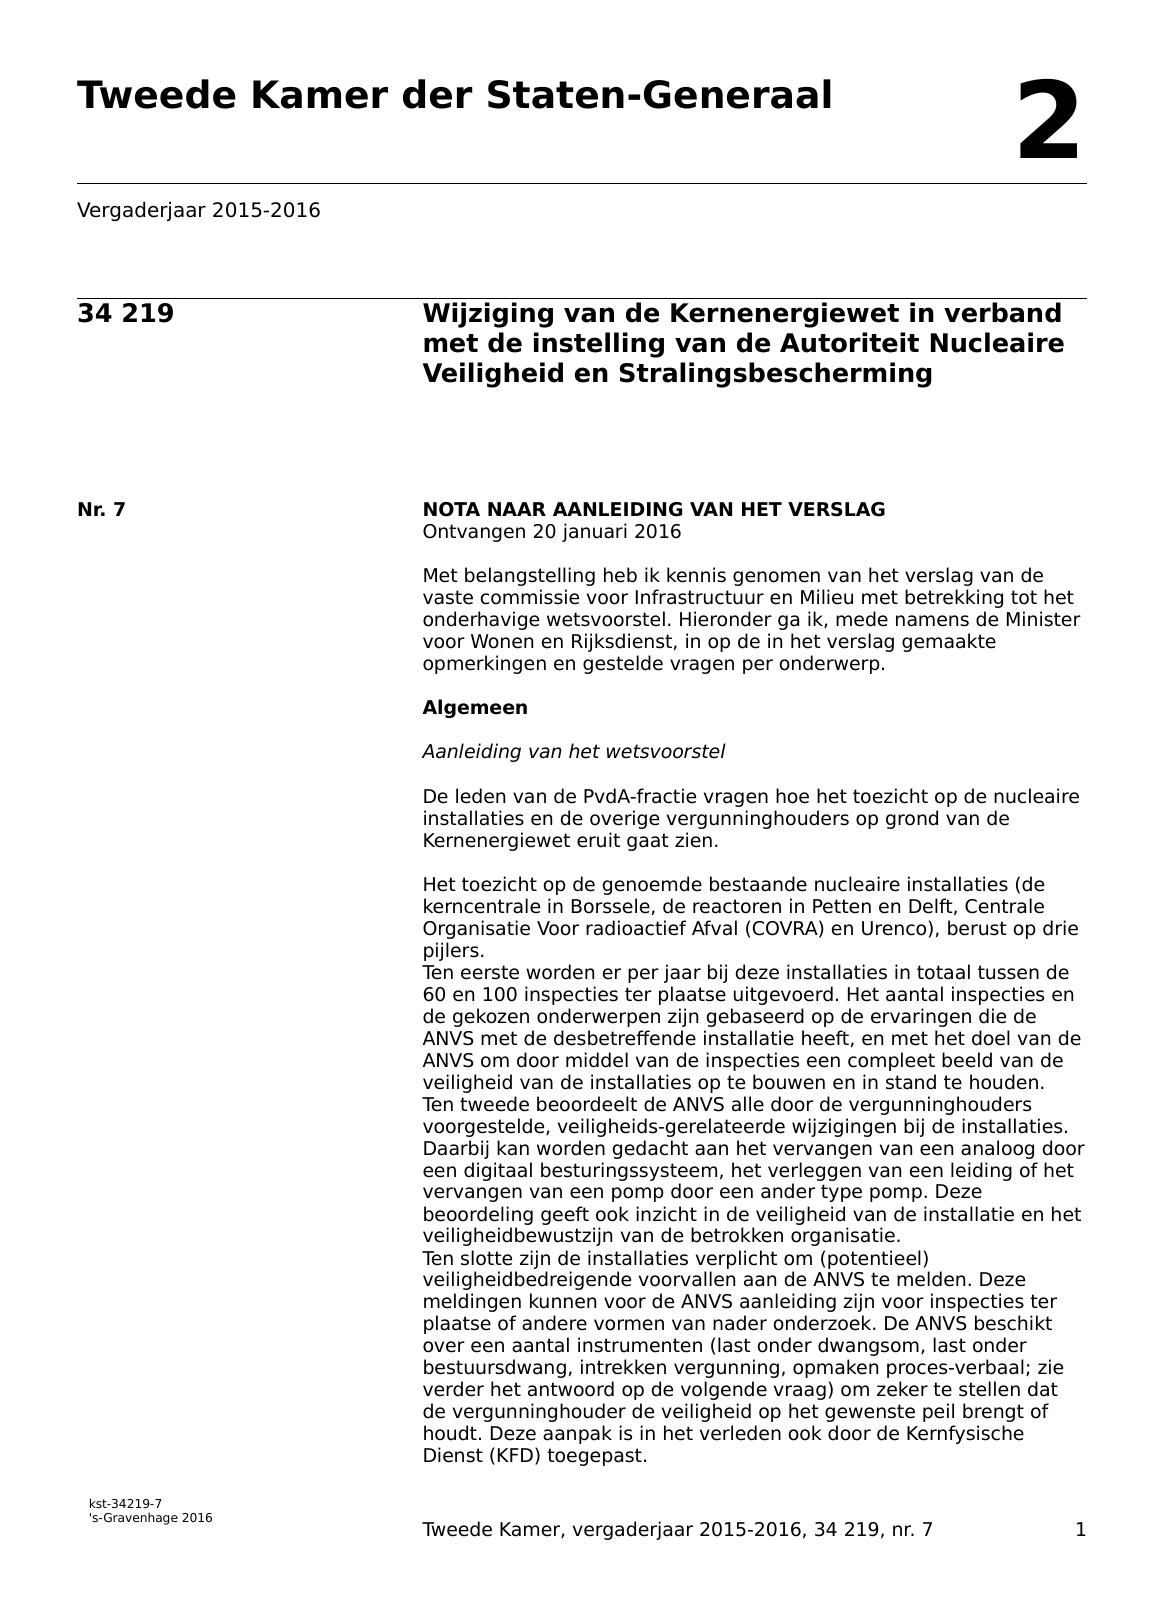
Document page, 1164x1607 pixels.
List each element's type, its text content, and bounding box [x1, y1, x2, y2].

text 's-Gravenhage 2016 [88, 1511, 323, 1525]
table_header 2 [886, 59, 1087, 183]
subtitle Algemeen [422, 697, 1087, 719]
subtitle 34 219 Wijziging van de Kernenergiewet in verband met de instelling van de Autoriteit Nucleaire Veiligheid en Stralingsbescherming [77, 299, 1087, 388]
text kst-34219-7 [88, 1497, 323, 1511]
text Ten eerste worden er per jaar bij deze installaties in totaal tussen de 60 en 100 inspecties ter plaatse uitgevoerd. Het aantal inspecties en de gekozen onderwerpen zijn gebaseerd op de ervaringen die de ANVS met de desbetreffende installatie heeft, en met het doel van de ANVS om door middel van de inspecties een compleet beeld van de veiligheid van de installaties op te bouwen en in stand te houden. [422, 962, 1087, 1093]
text Met belangstelling heb ik kennis genomen van het verslag van de vaste commissie voor Infrastructuur en Milieu met betrekking tot het onderhavige wetsvoorstel. Hieronder ga ik, mede namens de Minister voor Wonen en Rijksdienst, in op de in het verslag gemaakte opmerkingen en gestelde vragen per onderwerp. [422, 565, 1087, 675]
text Het toezicht op de genoemde bestaande nucleaire installaties (de kerncentrale in Borssele, de reactoren in Petten en Delft, Centrale Organisatie Voor radioactief Afval (COVRA) en Urenco), berust op drie pijlers. [422, 874, 1087, 962]
text Ontvangen 20 januari 2016 [422, 521, 1087, 543]
subtitle Nr. 7 NOTA NAAR AANLEIDING VAN HET VERSLAG [77, 499, 1087, 521]
text Ten tweede beoordeelt de ANVS alle door de vergunninghouders voorgestelde, veiligheids-gerelateerde wijzigingen bij de installaties. Daarbij kan worden gedacht aan het vervangen van een analoog door een digitaal besturingssysteem, het verleggen van een leiding of het vervangen van een pomp door een ander type pomp. Deze beoordeling geeft ook inzicht in de veiligheid van de installatie en het veiligheidbewustzijn van de betrokken organisatie. [422, 1093, 1087, 1247]
text Ten slotte zijn de installaties verplicht om (potentieel) veiligheidbedreigende voorvallen aan de ANVS te melden. Deze meldingen kunnen voor de ANVS aanleiding zijn voor inspecties ter plaatse of andere vormen van nader onderzoek. De ANVS beschikt over een aantal instrumenten (last onder dwangsom, last onder bestuursdwang, intrekken vergunning, opmaken proces-verbaal; zie verder het antwoord op de volgende vraag) om zeker te stellen dat de vergunninghouder de veiligheid op het gewenste peil brengt of houdt. Deze aanpak is in het verleden ook door de Kernfysische Dienst (KFD) toegepast. [422, 1247, 1087, 1467]
table_cell Vergaderjaar 2015-2016 [77, 184, 1087, 298]
table_header Tweede Kamer der Staten-Generaal [77, 59, 886, 183]
subtitle Aanleiding van het wetsvoorstel [422, 741, 1087, 763]
text De leden van de PvdA-fractie vragen hoe het toezicht op de nucleaire installaties en de overige vergunninghouders op grond van de Kernenergiewet eruit gaat zien. [422, 786, 1087, 852]
